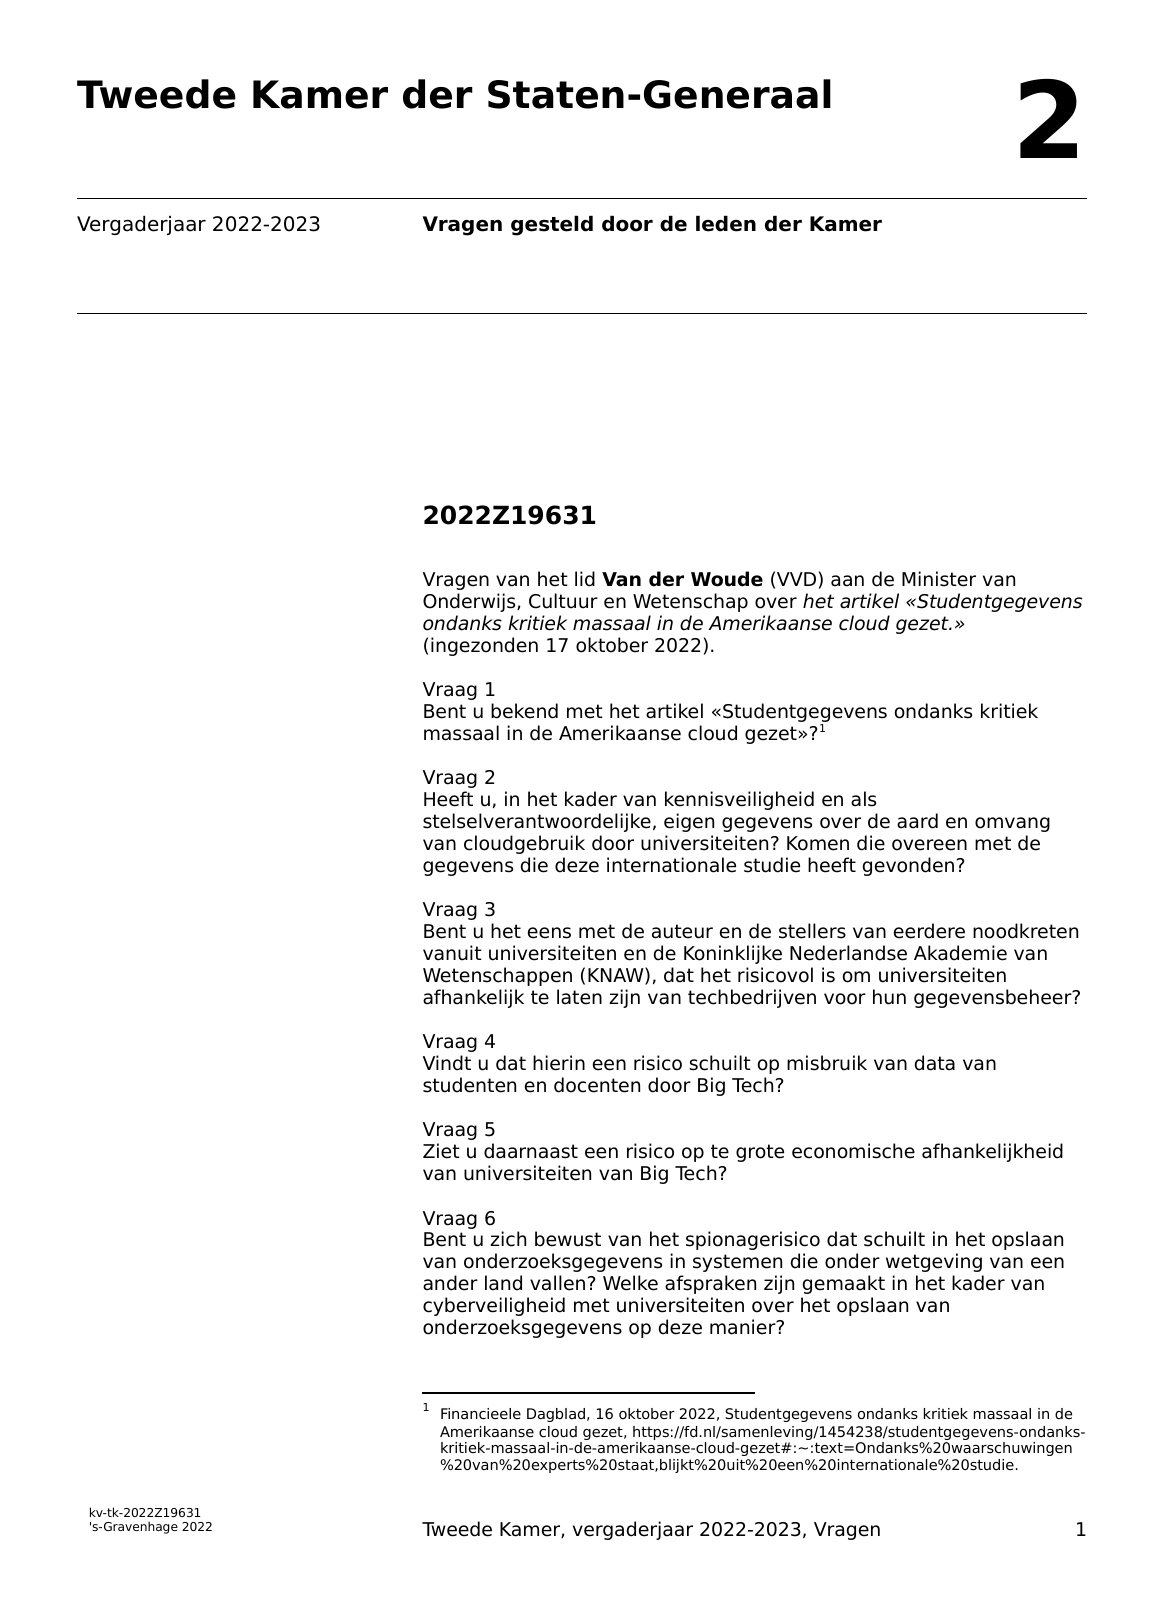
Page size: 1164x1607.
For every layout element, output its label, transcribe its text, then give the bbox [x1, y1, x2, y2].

text Vraag 4 [422, 1031, 1087, 1053]
table_cell Vragen gesteld door de leden der Kamer [422, 199, 1087, 313]
table_header Tweede Kamer der Staten-Generaal [77, 59, 886, 198]
text Vraag 2 [422, 767, 1087, 789]
text Bent u zich bewust van het spionagerisico dat schuilt in het opslaan van onderzoeksgegevens in systemen die onder wetgeving van een ander land vallen? Welke afspraken zijn gemaakt in het kader van cyberveiligheid met universiteiten over het opslaan van onderzoeksgegevens op deze manier? [422, 1229, 1087, 1339]
text Heeft u, in het kader van kennisveiligheid en als stelselverantwoordelijke, eigen gegevens over de aard en omvang van cloudgebruik door universiteiten? Komen die overeen met de gegevens die deze internationale studie heeft gevonden? [422, 789, 1087, 877]
text Ziet u daarnaast een risico op te grote economische afhankelijkheid van universiteiten van Big Tech? [422, 1141, 1087, 1185]
text 's-Gravenhage 2022 [88, 1520, 323, 1534]
text Vraag 3 [422, 899, 1087, 921]
text Bent u bekend met het artikel «Studentgegevens ondanks kritiek massaal in de Amerikaanse cloud gezet»? [422, 701, 1087, 745]
text Financieele Dagblad, 16 oktober 2022, Studentgegevens ondanks kritiek massaal in de Amerikaanse cloud gezet, https://fd.nl/samenleving/1454238/studentgegevens-ondanks-kritiek-massaal-in-de-amerikaanse-cloud-gezet#:~:text=Ondanks%20waarschuwingen%20van%20experts%20staat,blijkt%20uit%20een%20internationale%20studie. [422, 1402, 1087, 1474]
text 2022Z19631 [422, 501, 1087, 531]
text Vragen van het lid Van der Woude (VVD) aan de Minister van Onderwijs, Cultuur en Wetenschap over het artikel «Studentgegevens ondanks kritiek massaal in de Amerikaanse cloud gezet.» (ingezonden 17 oktober 2022). [422, 569, 1087, 657]
text Vraag 1 [422, 679, 1087, 701]
text Vindt u dat hierin een risico schuilt op misbruik van data van studenten en docenten door Big Tech? [422, 1053, 1087, 1097]
text Vraag 5 [422, 1119, 1087, 1141]
text Bent u het eens met de auteur en de stellers van eerdere noodkreten vanuit universiteiten en de Koninklijke Nederlandse Akademie van Wetenschappen (KNAW), dat het risicovol is om universiteiten afhankelijk te laten zijn van techbedrijven voor hun gegevensbeheer? [422, 921, 1087, 1009]
table_cell Vergaderjaar 2022-2023 [77, 199, 422, 313]
text Vraag 6 [422, 1207, 1087, 1229]
table_header 2 [886, 59, 1087, 198]
text kv-tk-2022Z19631 [88, 1506, 323, 1520]
